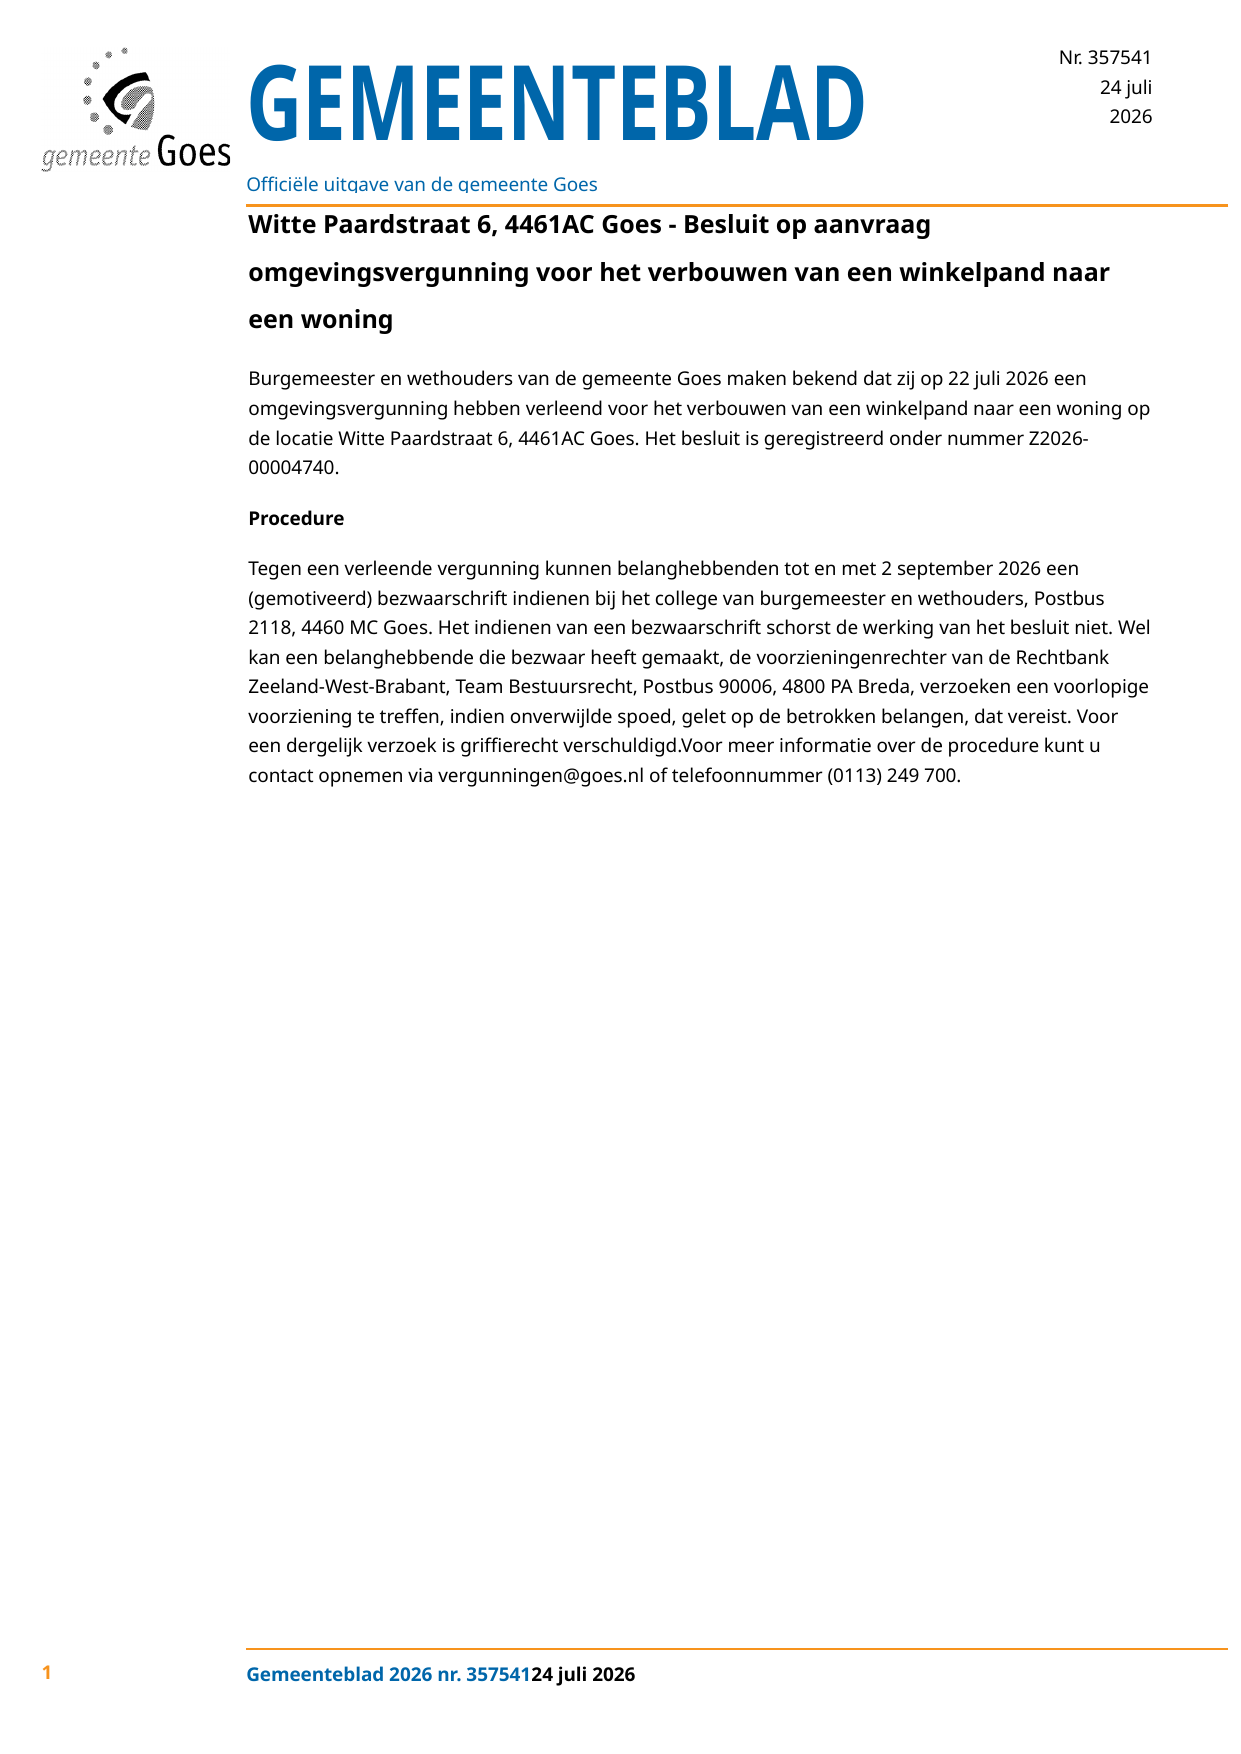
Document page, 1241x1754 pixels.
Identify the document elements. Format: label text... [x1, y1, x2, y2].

picture [41, 47, 231, 172]
text Burgemeester en wethouders van de gemeente Goes maken bekend dat zij op 22 juli 2026 een omgevingsvergunning hebben verleend voor het verbouwen van een winkelpand naar een woning op de locatie Witte Paardstraat 6, 4461AC Goes. Het besluit is geregistreerd onder nummer Z2026-00004740. [248, 366, 1152, 480]
text Procedure [248, 505, 1152, 530]
text Witte Paardstraat 6, 4461AC Goes - Besluit op aanvraag omgevingsvergunning voor het verbouwen van een winkelpand naar een woning [248, 207, 1152, 336]
text Tegen een verleende vergunning kunnen belanghebbenden tot en met 2 september 2026 een (gemotiveerd) bezwaarschrift indienen bij het college van burgemeester en wethouders, Postbus 2118, 4460 MC Goes. Het indienen van een bezwaarschrift schorst de werking van het besluit niet. Wel kan een belanghebbende die bezwaar heeft gemaakt, de voorzieningenrechter van de Rechtbank Zeeland-West-Brabant, Team Bestuursrecht, Postbus 90006, 4800 PA Breda, verzoeken een voorlopige voorziening te treffen, indien onverwijlde spoed, gelet op de betrokken belangen, dat vereist. Voor een dergelijk verzoek is griffierecht verschuldigd.Voor meer informatie over de procedure kunt u contact opnemen via vergunningen@goes.nl of telefoonnummer (0113) 249 700. [248, 555, 1152, 788]
